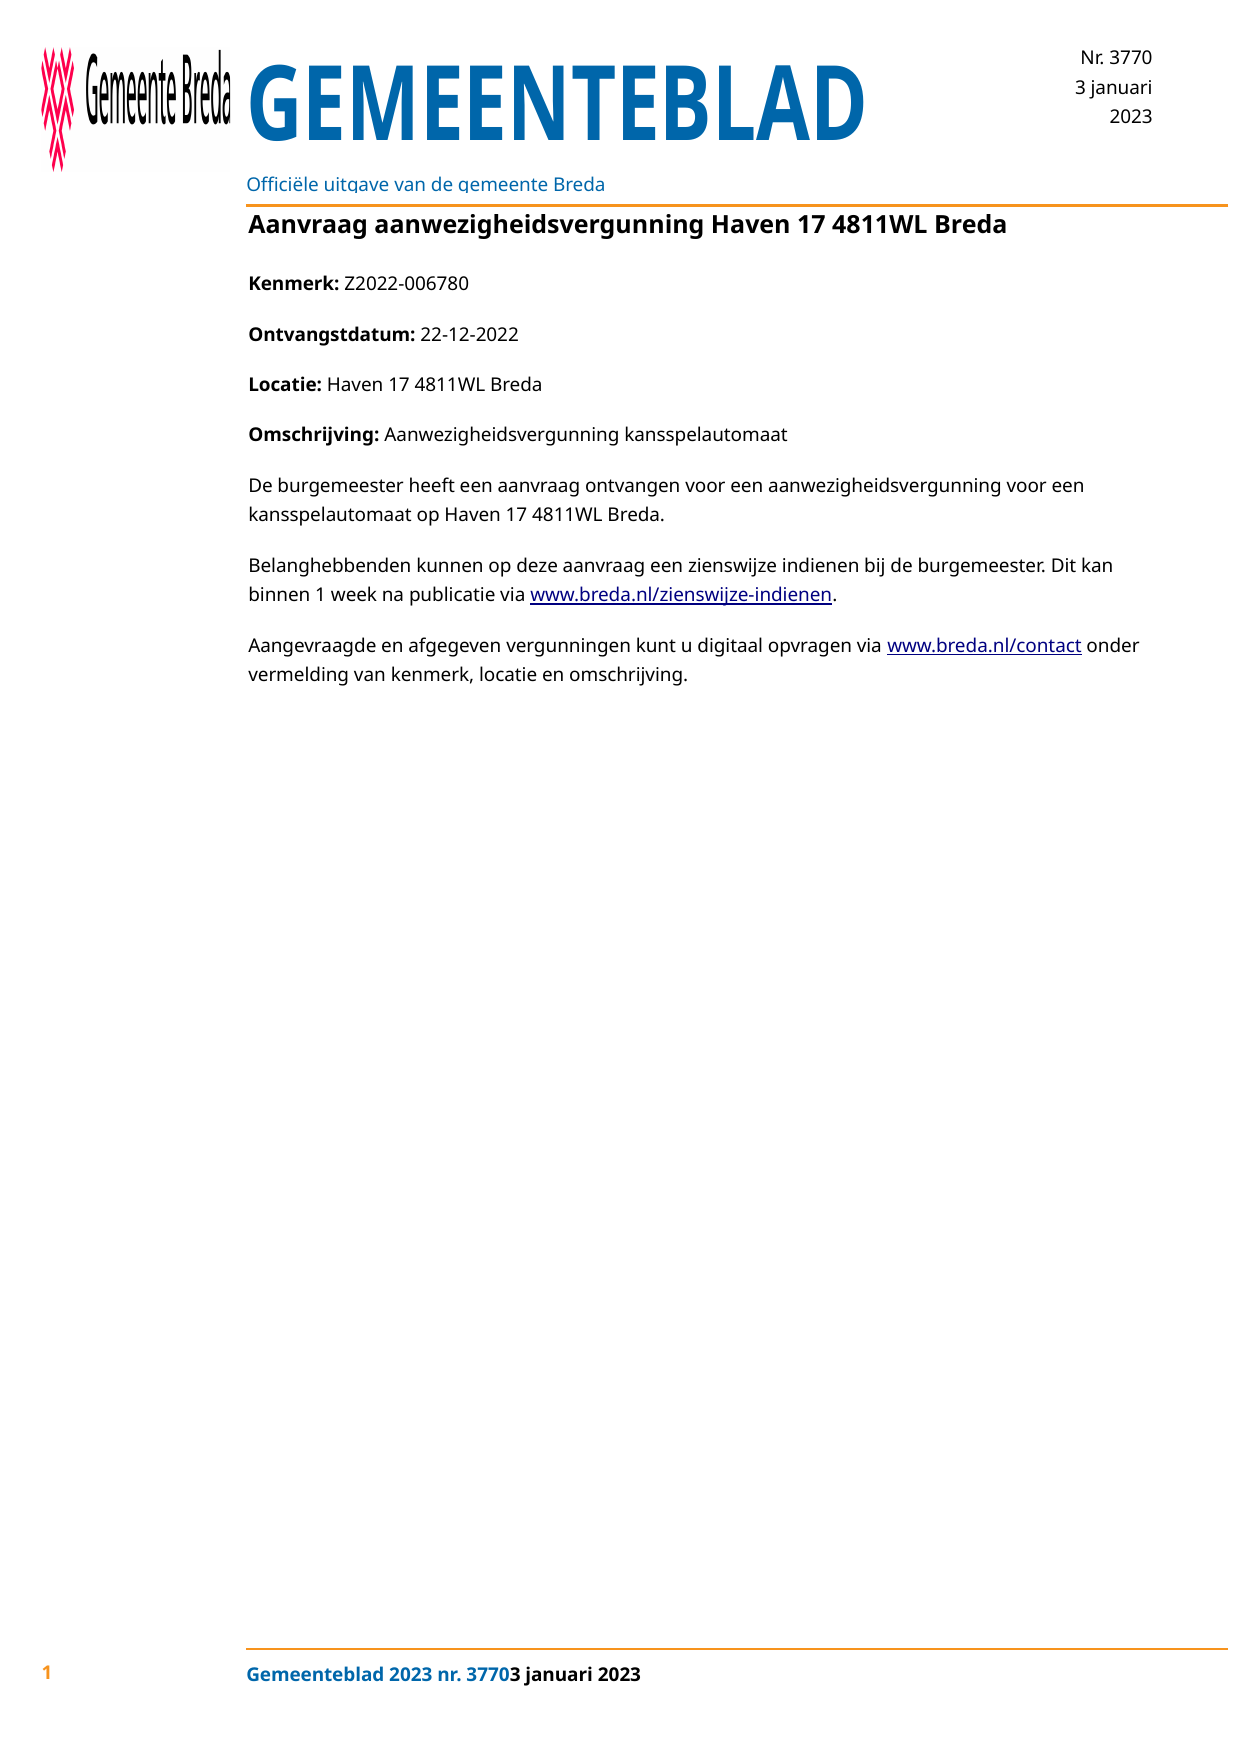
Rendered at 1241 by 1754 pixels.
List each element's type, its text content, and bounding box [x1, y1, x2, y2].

text Locatie: Haven 17 4811WL Breda [248, 371, 1152, 397]
text Aangevraagde en afgegeven vergunningen kunt u digitaal opvragen via www.breda.nl/contact onder vermelding van kenmerk, locatie en omschrijving. [248, 632, 1152, 687]
text Kenmerk: Z2022-006780 [248, 270, 1152, 296]
text Aanvraag aanwezigheidsvergunning Haven 17 4811WL Breda [248, 207, 1152, 241]
text Belanghebbenden kunnen op deze aanvraag een zienswijze indienen bij de burgemeester. Dit kan binnen 1 week na publicatie via www.breda.nl/zienswijze-indienen. [248, 552, 1152, 607]
text Omschrijving: Aanwezigheidsvergunning kansspelautomaat [248, 422, 1152, 447]
picture [41, 47, 231, 172]
text Ontvangstdatum: 22-12-2022 [248, 321, 1152, 346]
text De burgemeester heeft een aanvraag ontvangen voor een aanwezigheidsvergunning voor een kansspelautomaat op Haven 17 4811WL Breda. [248, 472, 1152, 527]
